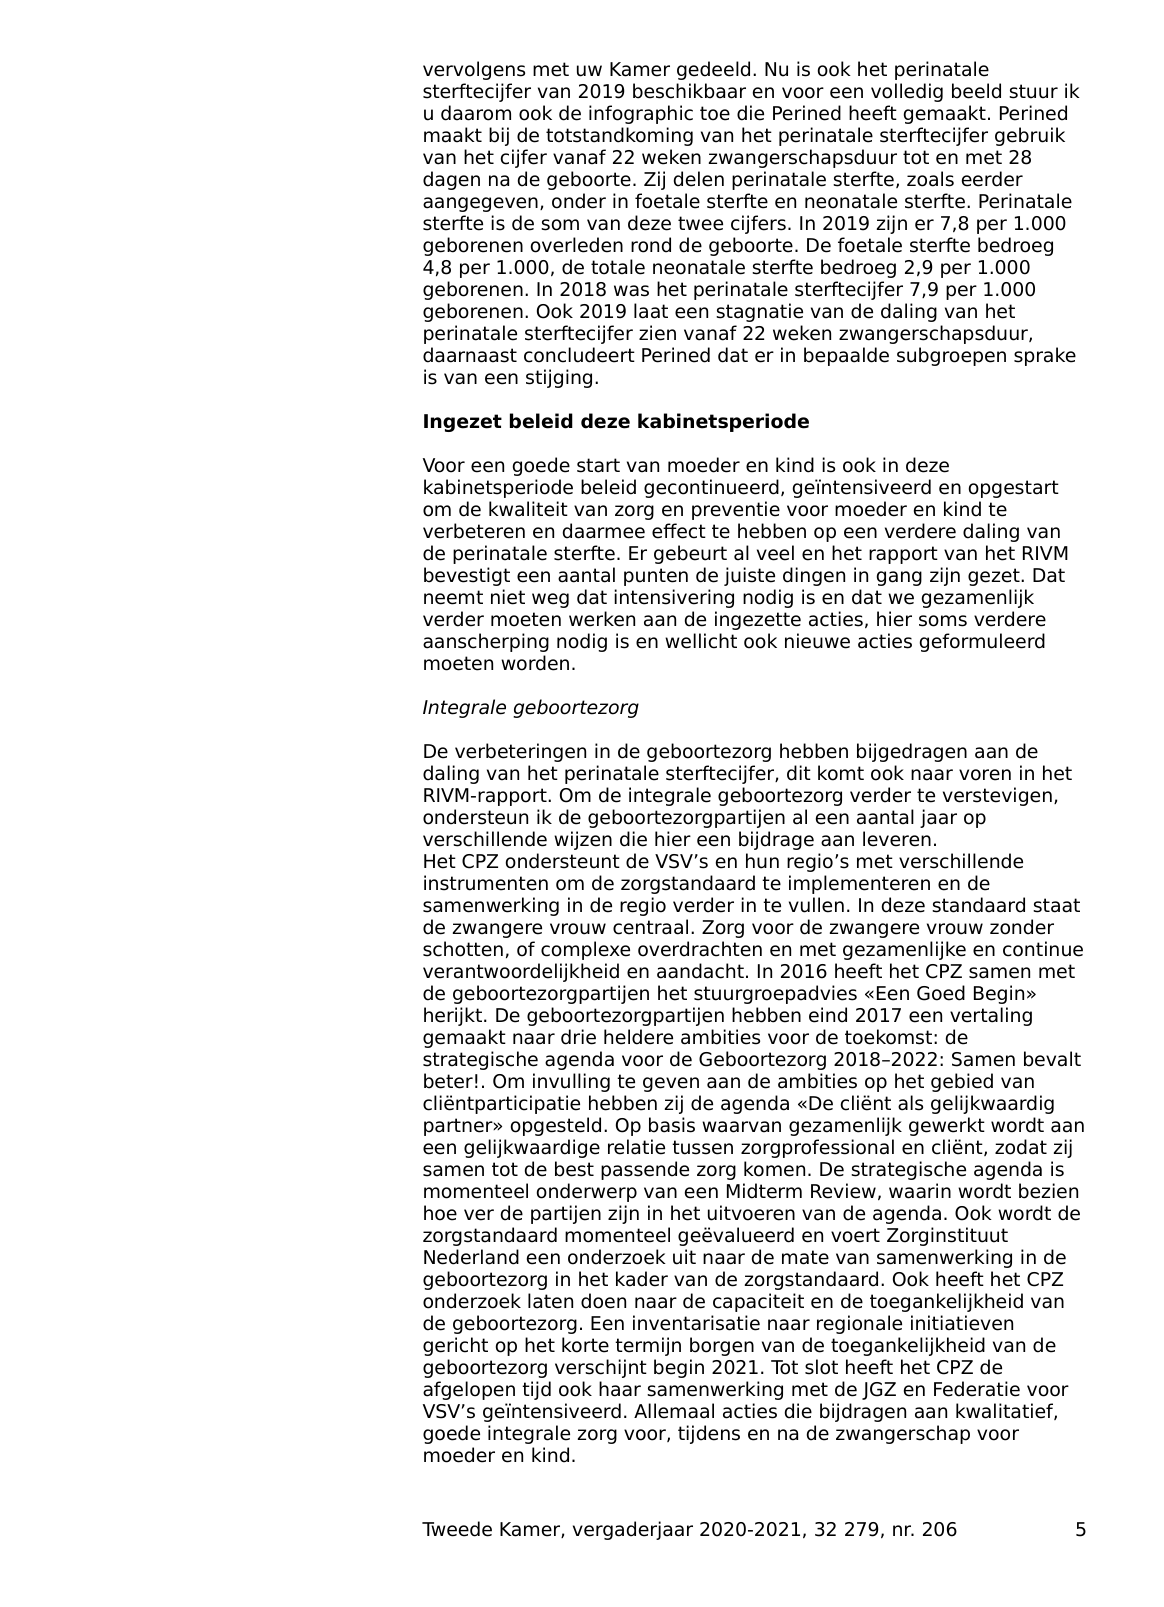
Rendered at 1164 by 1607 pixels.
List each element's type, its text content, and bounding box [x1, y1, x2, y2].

text Voor een goede start van moeder en kind is ook in deze kabinetsperiode beleid gecontinueerd, geïntensiveerd en opgestart om de kwaliteit van zorg en preventie voor moeder en kind te verbeteren en daarmee effect te hebben op een verdere daling van de perinatale sterfte. Er gebeurt al veel en het rapport van het RIVM bevestigt een aantal punten de juiste dingen in gang zijn gezet. Dat neemt niet weg dat intensivering nodig is en dat we gezamenlijk verder moeten werken aan de ingezette acties, hier soms verdere aanscherping nodig is en wellicht ook nieuwe acties geformuleerd moeten worden. [422, 455, 1087, 675]
subtitle Integrale geboortezorg [422, 697, 1087, 719]
subtitle Ingezet beleid deze kabinetsperiode [422, 411, 1087, 433]
text vervolgens met uw Kamer gedeeld. Nu is ook het perinatale sterftecijfer van 2019 beschikbaar en voor een volledig beeld stuur ik u daarom ook de infographic toe die Perined heeft gemaakt. Perined maakt bij de totstandkoming van het perinatale sterftecijfer gebruik van het cijfer vanaf 22 weken zwangerschapsduur tot en met 28 dagen na de geboorte. Zij delen perinatale sterfte, zoals eerder aangegeven, onder in foetale sterfte en neonatale sterfte. Perinatale sterfte is de som van deze twee cijfers. In 2019 zijn er 7,8 per 1.000 geborenen overleden rond de geboorte. De foetale sterfte bedroeg 4,8 per 1.000, de totale neonatale sterfte bedroeg 2,9 per 1.000 geborenen. In 2018 was het perinatale sterftecijfer 7,9 per 1.000 geborenen. Ook 2019 laat een stagnatie van de daling van het perinatale sterftecijfer zien vanaf 22 weken zwangerschapsduur, daarnaast concludeert Perined dat er in bepaalde subgroepen sprake is van een stijging. [422, 59, 1087, 389]
text Het CPZ ondersteunt de VSV’s en hun regio’s met verschillende instrumenten om de zorgstandaard te implementeren en de samenwerking in de regio verder in te vullen. In deze standaard staat de zwangere vrouw centraal. Zorg voor de zwangere vrouw zonder schotten, of complexe overdrachten en met gezamenlijke en continue verantwoordelijkheid en aandacht. In 2016 heeft het CPZ samen met de geboortezorgpartijen het stuurgroepadvies «Een Goed Begin» herijkt. De geboortezorgpartijen hebben eind 2017 een vertaling gemaakt naar drie heldere ambities voor de toekomst: de strategische agenda voor de Geboortezorg 2018–2022: Samen bevalt beter!. Om invulling te geven aan de ambities op het gebied van cliëntparticipatie hebben zij de agenda «De cliënt als gelijkwaardig partner» opgesteld. Op basis waarvan gezamenlijk gewerkt wordt aan een gelijkwaardige relatie tussen zorgprofessional en cliënt, zodat zij samen tot de best passende zorg komen. De strategische agenda is momenteel onderwerp van een Midterm Review, waarin wordt bezien hoe ver de partijen zijn in het uitvoeren van de agenda. Ook wordt de zorgstandaard momenteel geëvalueerd en voert Zorginstituut Nederland een onderzoek uit naar de mate van samenwerking in de geboortezorg in het kader van de zorgstandaard. Ook heeft het CPZ onderzoek laten doen naar de capaciteit en de toegankelijkheid van de geboortezorg. Een inventarisatie naar regionale initiatieven gericht op het korte termijn borgen van de toegankelijkheid van de geboortezorg verschijnt begin 2021. Tot slot heeft het CPZ de afgelopen tijd ook haar samenwerking met de JGZ en Federatie voor VSV’s geïntensiveerd. Allemaal acties die bijdragen aan kwalitatief, goede integrale zorg voor, tijdens en na de zwangerschap voor moeder en kind. [422, 851, 1087, 1467]
text De verbeteringen in de geboortezorg hebben bijgedragen aan de daling van het perinatale sterftecijfer, dit komt ook naar voren in het RIVM-rapport. Om de integrale geboortezorg verder te verstevigen, ondersteun ik de geboortezorgpartijen al een aantal jaar op verschillende wijzen die hier een bijdrage aan leveren. [422, 741, 1087, 851]
